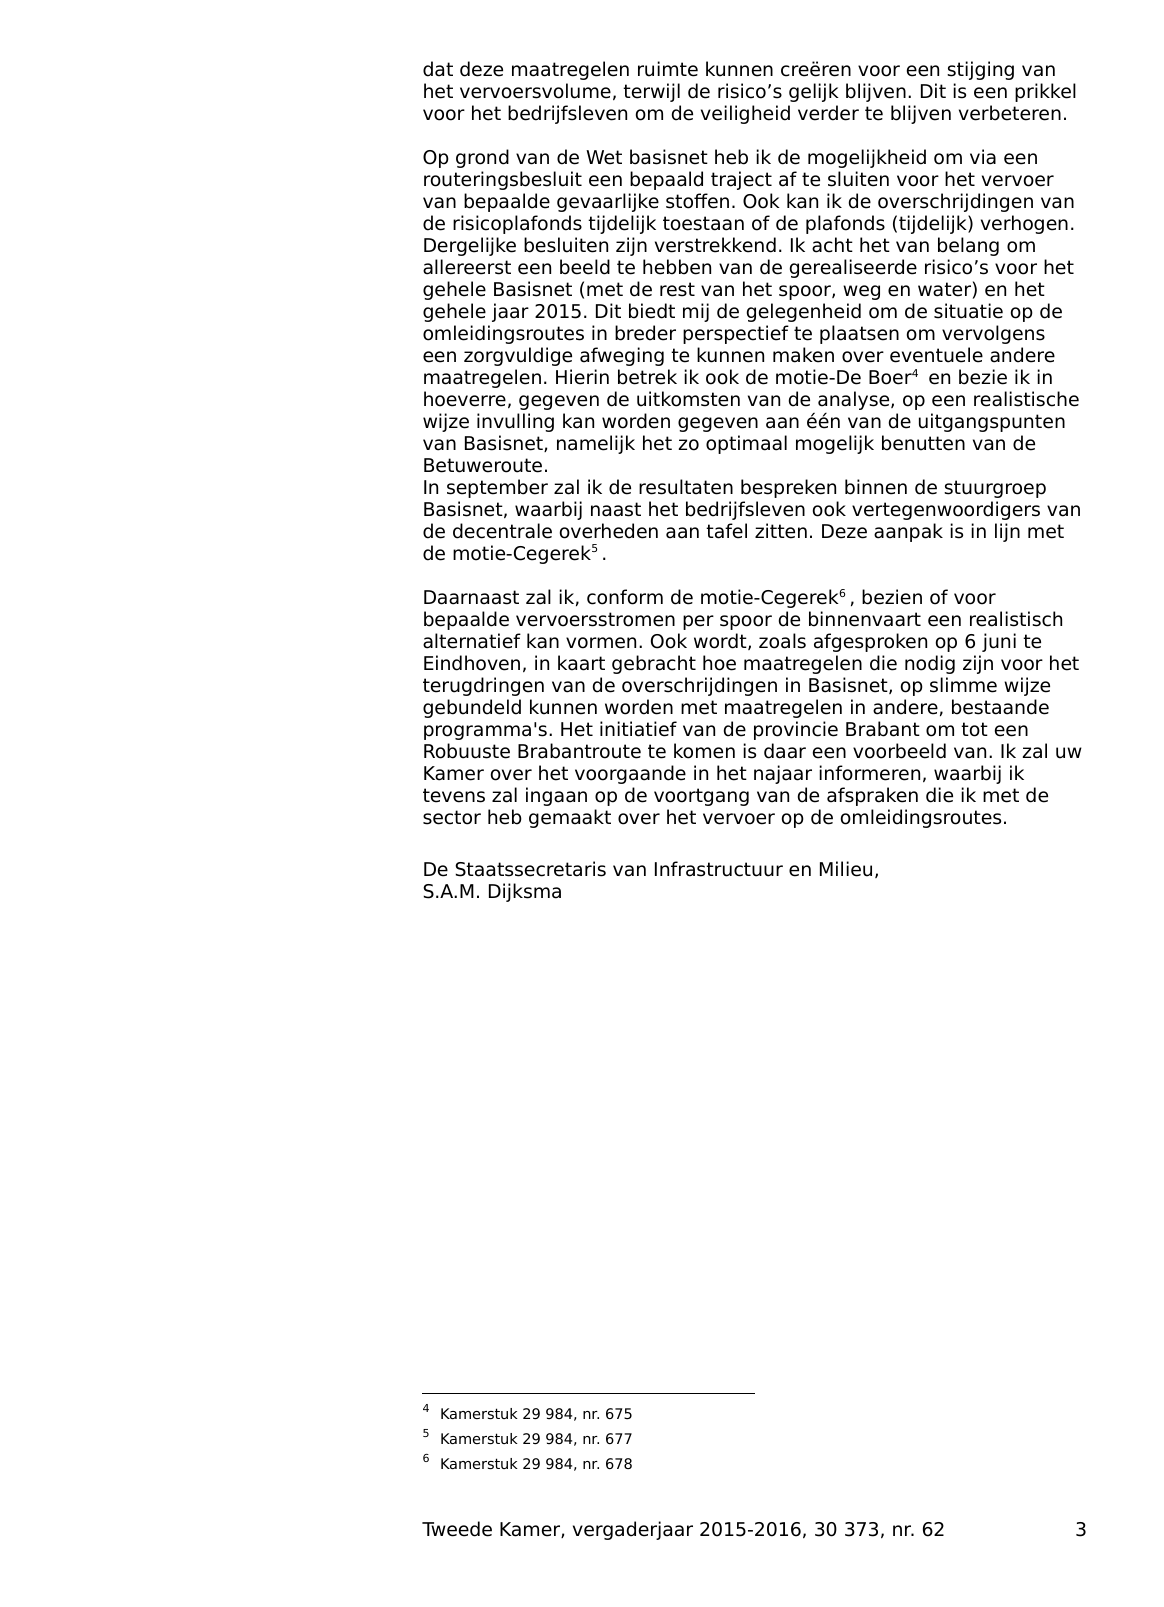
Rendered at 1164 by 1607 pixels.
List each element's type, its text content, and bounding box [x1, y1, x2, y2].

text dat deze maatregelen ruimte kunnen creëren voor een stijging van het vervoersvolume, terwijl de risico’s gelijk blijven. Dit is een prikkel voor het bedrijfsleven om de veiligheid verder te blijven verbeteren. [422, 59, 1087, 125]
text Kamerstuk 29 984, nr. 675 [422, 1402, 1087, 1424]
text Kamerstuk 29 984, nr. 677 [422, 1427, 1087, 1449]
text Kamerstuk 29 984, nr. 678 [422, 1452, 1087, 1474]
text De Staatssecretaris van Infrastructuur en Milieu, S.A.M. Dijksma [422, 859, 1087, 903]
text Op grond van de Wet basisnet heb ik de mogelijkheid om via een routeringsbesluit een bepaald traject af te sluiten voor het vervoer van bepaalde gevaarlijke stoffen. Ook kan ik de overschrijdingen van de risicoplafonds tijdelijk toestaan of de plafonds (tijdelijk) verhogen. Dergelijke besluiten zijn verstrekkend. Ik acht het van belang om allereerst een beeld te hebben van de gerealiseerde risico’s voor het gehele Basisnet (met de rest van het spoor, weg en water) en het gehele jaar 2015. Dit biedt mij de gelegenheid om de situatie op de omleidingsroutes in breder perspectief te plaatsen om vervolgens een zorgvuldige afweging te kunnen maken over eventuele andere maatregelen. Hierin betrek ik ook de motie-De Boer en bezie ik in hoeverre, gegeven de uitkomsten van de analyse, op een realistische wijze invulling kan worden gegeven aan één van de uitgangspunten van Basisnet, namelijk het zo optimaal mogelijk benutten van de Betuweroute. [422, 147, 1087, 477]
text Daarnaast zal ik, conform de motie-Cegerek, bezien of voor bepaalde vervoersstromen per spoor de binnenvaart een realistisch alternatief kan vormen. Ook wordt, zoals afgesproken op 6 juni te Eindhoven, in kaart gebracht hoe maatregelen die nodig zijn voor het terugdringen van de overschrijdingen in Basisnet, op slimme wijze gebundeld kunnen worden met maatregelen in andere, bestaande programma's. Het initiatief van de provincie Brabant om tot een Robuuste Brabantroute te komen is daar een voorbeeld van. Ik zal uw Kamer over het voorgaande in het najaar informeren, waarbij ik tevens zal ingaan op de voortgang van de afspraken die ik met de sector heb gemaakt over het vervoer op de omleidingsroutes. [422, 587, 1087, 829]
text In september zal ik de resultaten bespreken binnen de stuurgroep Basisnet, waarbij naast het bedrijfsleven ook vertegenwoordigers van de decentrale overheden aan tafel zitten. Deze aanpak is in lijn met de motie-Cegerek. [422, 477, 1087, 565]
